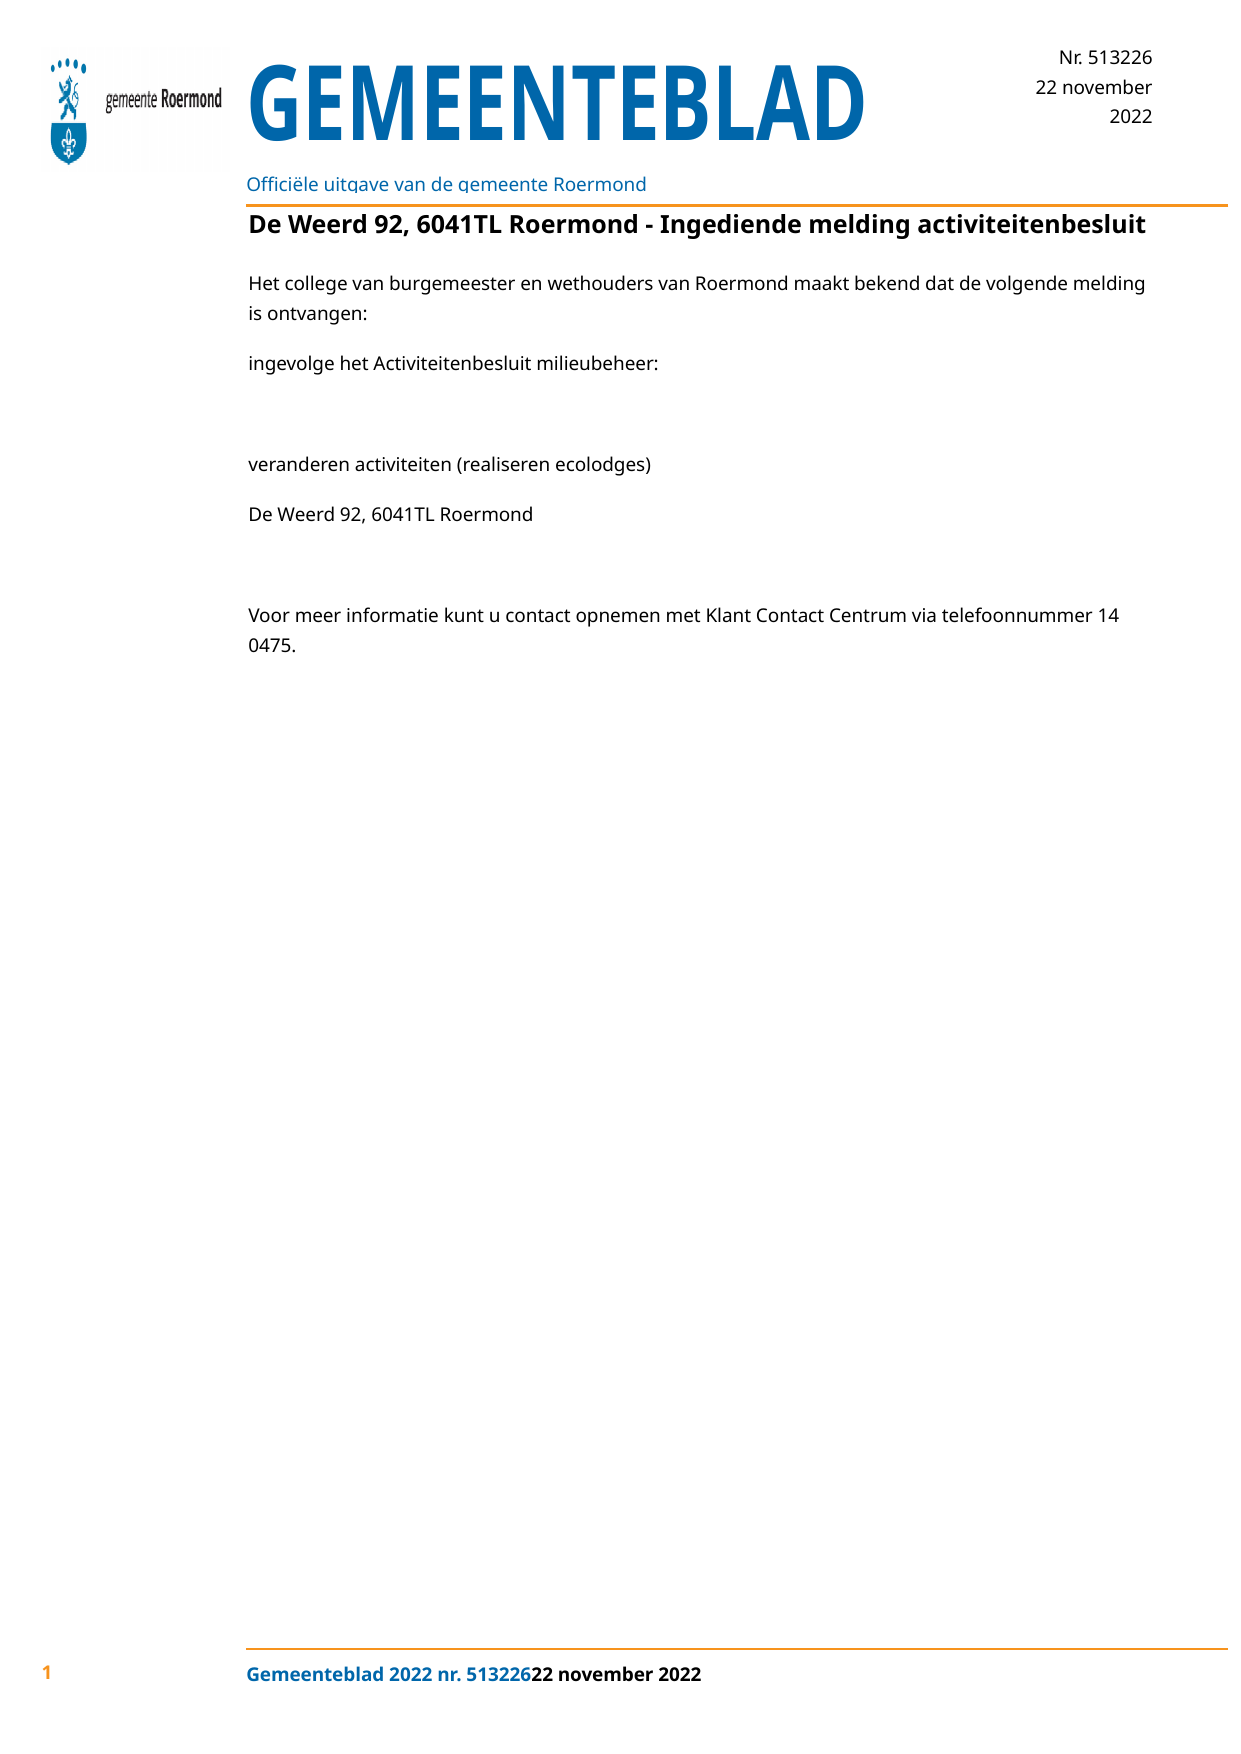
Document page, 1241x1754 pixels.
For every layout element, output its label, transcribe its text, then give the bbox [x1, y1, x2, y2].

text ingevolge het Activiteitenbesluit milieubeheer: [248, 350, 1152, 376]
text veranderen activiteiten (realiseren ecolodges) [248, 451, 1152, 477]
text De Weerd 92, 6041TL Roermond - Ingediende melding activiteitenbesluit [248, 207, 1152, 241]
picture [41, 47, 231, 172]
text Het college van burgemeester en wethouders van Roermond maakt bekend dat de volgende melding is ontvangen: [248, 270, 1152, 326]
text De Weerd 92, 6041TL Roermond [248, 502, 1152, 527]
text Voor meer informatie kunt u contact opnemen met Klant Contact Centrum via telefoonnummer 14 0475. [248, 602, 1152, 658]
